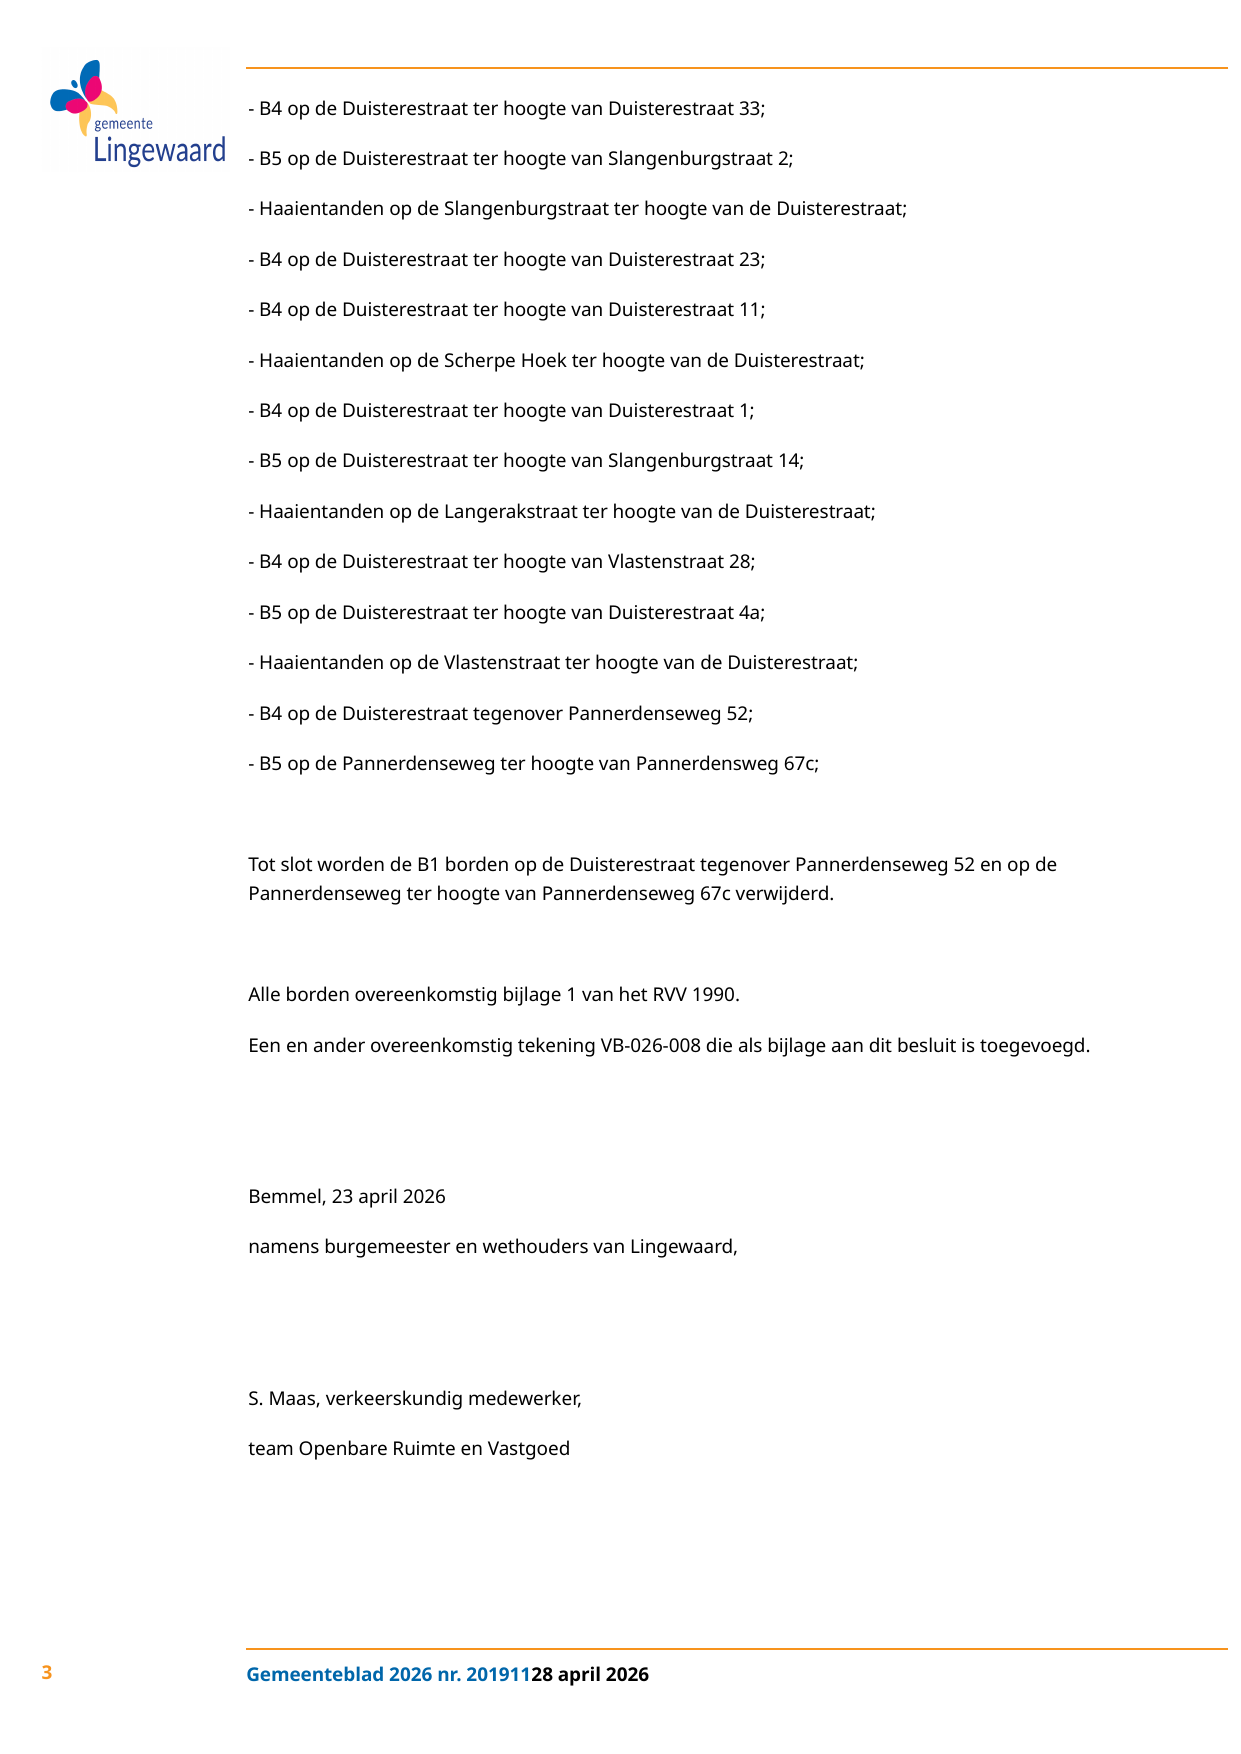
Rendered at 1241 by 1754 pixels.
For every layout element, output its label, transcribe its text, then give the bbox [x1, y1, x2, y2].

picture [41, 47, 231, 172]
text - B5 op de Duisterestraat ter hoogte van Slangenburgstraat 2; [248, 145, 1152, 171]
text namens burgemeester en wethouders van Lingewaard, [248, 1233, 1152, 1259]
text Alle borden overeenkomstig bijlage 1 van het RVV 1990. [248, 981, 1152, 1007]
text - B4 op de Duisterestraat ter hoogte van Duisterestraat 23; [248, 246, 1152, 272]
text - B4 op de Duisterestraat ter hoogte van Duisterestraat 1; [248, 397, 1152, 423]
text team Openbare Ruimte en Vastgoed [248, 1435, 1152, 1461]
text - B4 op de Duisterestraat ter hoogte van Vlastenstraat 28; [248, 548, 1152, 574]
text - Haaientanden op de Vlastenstraat ter hoogte van de Duisterestraat; [248, 649, 1152, 675]
text Een en ander overeenkomstig tekening VB-026-008 die als bijlage aan dit besluit is toegevoegd. [248, 1032, 1152, 1058]
text Bemmel, 23 april 2026 [248, 1183, 1152, 1209]
text S. Maas, verkeerskundig medewerker, [248, 1385, 1152, 1411]
text - Haaientanden op de Scherpe Hoek ter hoogte van de Duisterestraat; [248, 347, 1152, 373]
text - B4 op de Duisterestraat tegenover Pannerdenseweg 52; [248, 700, 1152, 726]
text - B5 op de Duisterestraat ter hoogte van Duisterestraat 4a; [248, 599, 1152, 625]
text - Haaientanden op de Slangenburgstraat ter hoogte van de Duisterestraat; [248, 196, 1152, 221]
text - B4 op de Duisterestraat ter hoogte van Duisterestraat 11; [248, 296, 1152, 322]
text - B5 op de Pannerdenseweg ter hoogte van Pannerdensweg 67c; [248, 750, 1152, 776]
text Tot slot worden de B1 borden op de Duisterestraat tegenover Pannerdenseweg 52 en op de Pannerdenseweg ter hoogte van Pannerdenseweg 67c verwijderd. [248, 851, 1152, 906]
text - Haaientanden op de Langerakstraat ter hoogte van de Duisterestraat; [248, 498, 1152, 524]
text - B5 op de Duisterestraat ter hoogte van Slangenburgstraat 14; [248, 448, 1152, 473]
text - B4 op de Duisterestraat ter hoogte van Duisterestraat 33; [248, 95, 1152, 121]
